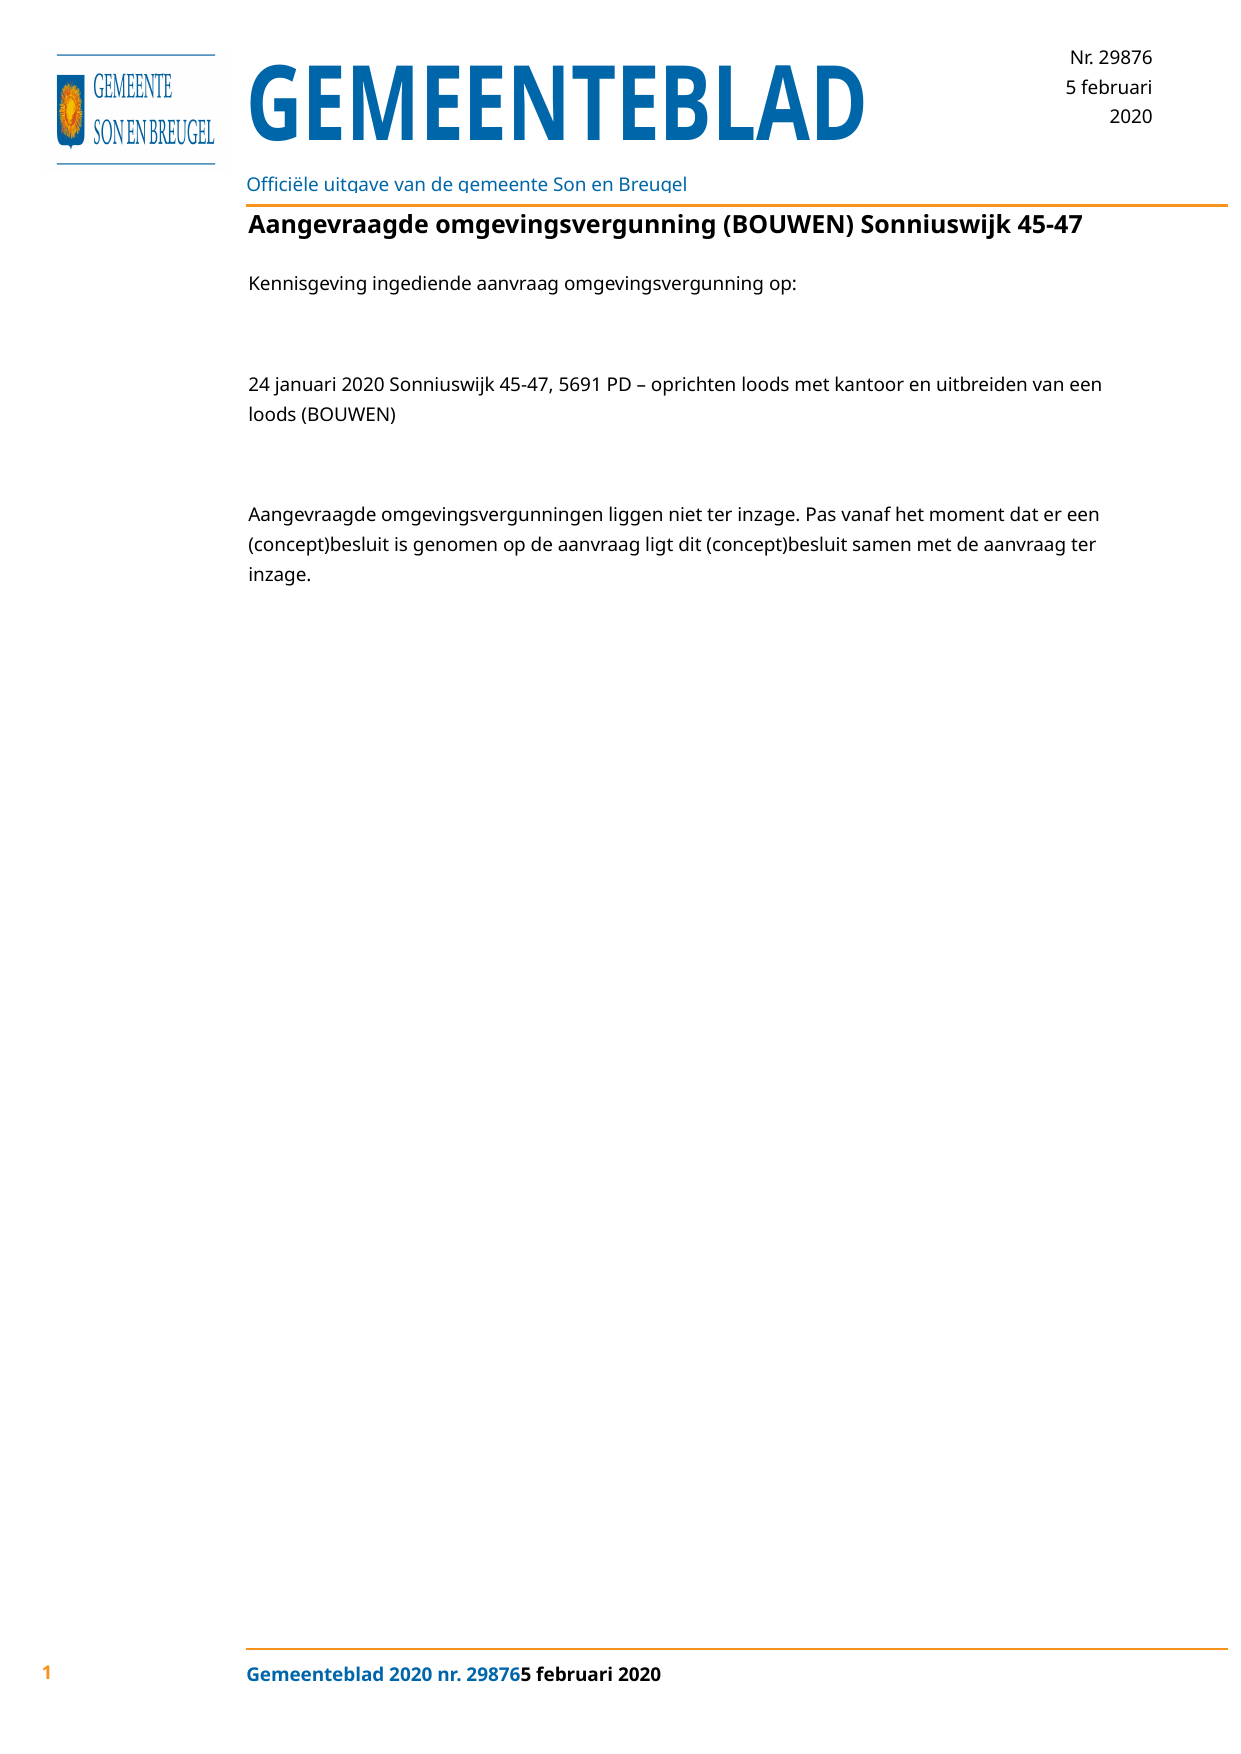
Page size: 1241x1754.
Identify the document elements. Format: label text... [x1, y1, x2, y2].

text Aangevraagde omgevingsvergunning (BOUWEN) Sonniuswijk 45-47 [248, 207, 1152, 241]
text Kennisgeving ingediende aanvraag omgevingsvergunning op: [248, 270, 1152, 296]
text Aangevraagde omgevingsvergunningen liggen niet ter inzage. Pas vanaf het moment dat er een (concept)besluit is genomen op de aanvraag ligt dit (concept)besluit samen met de aanvraag ter inzage. [248, 502, 1152, 586]
picture [41, 47, 231, 172]
text 24 januari 2020 Sonniuswijk 45-47, 5691 PD – oprichten loods met kantoor en uitbreiden van een loods (BOUWEN) [248, 371, 1152, 426]
